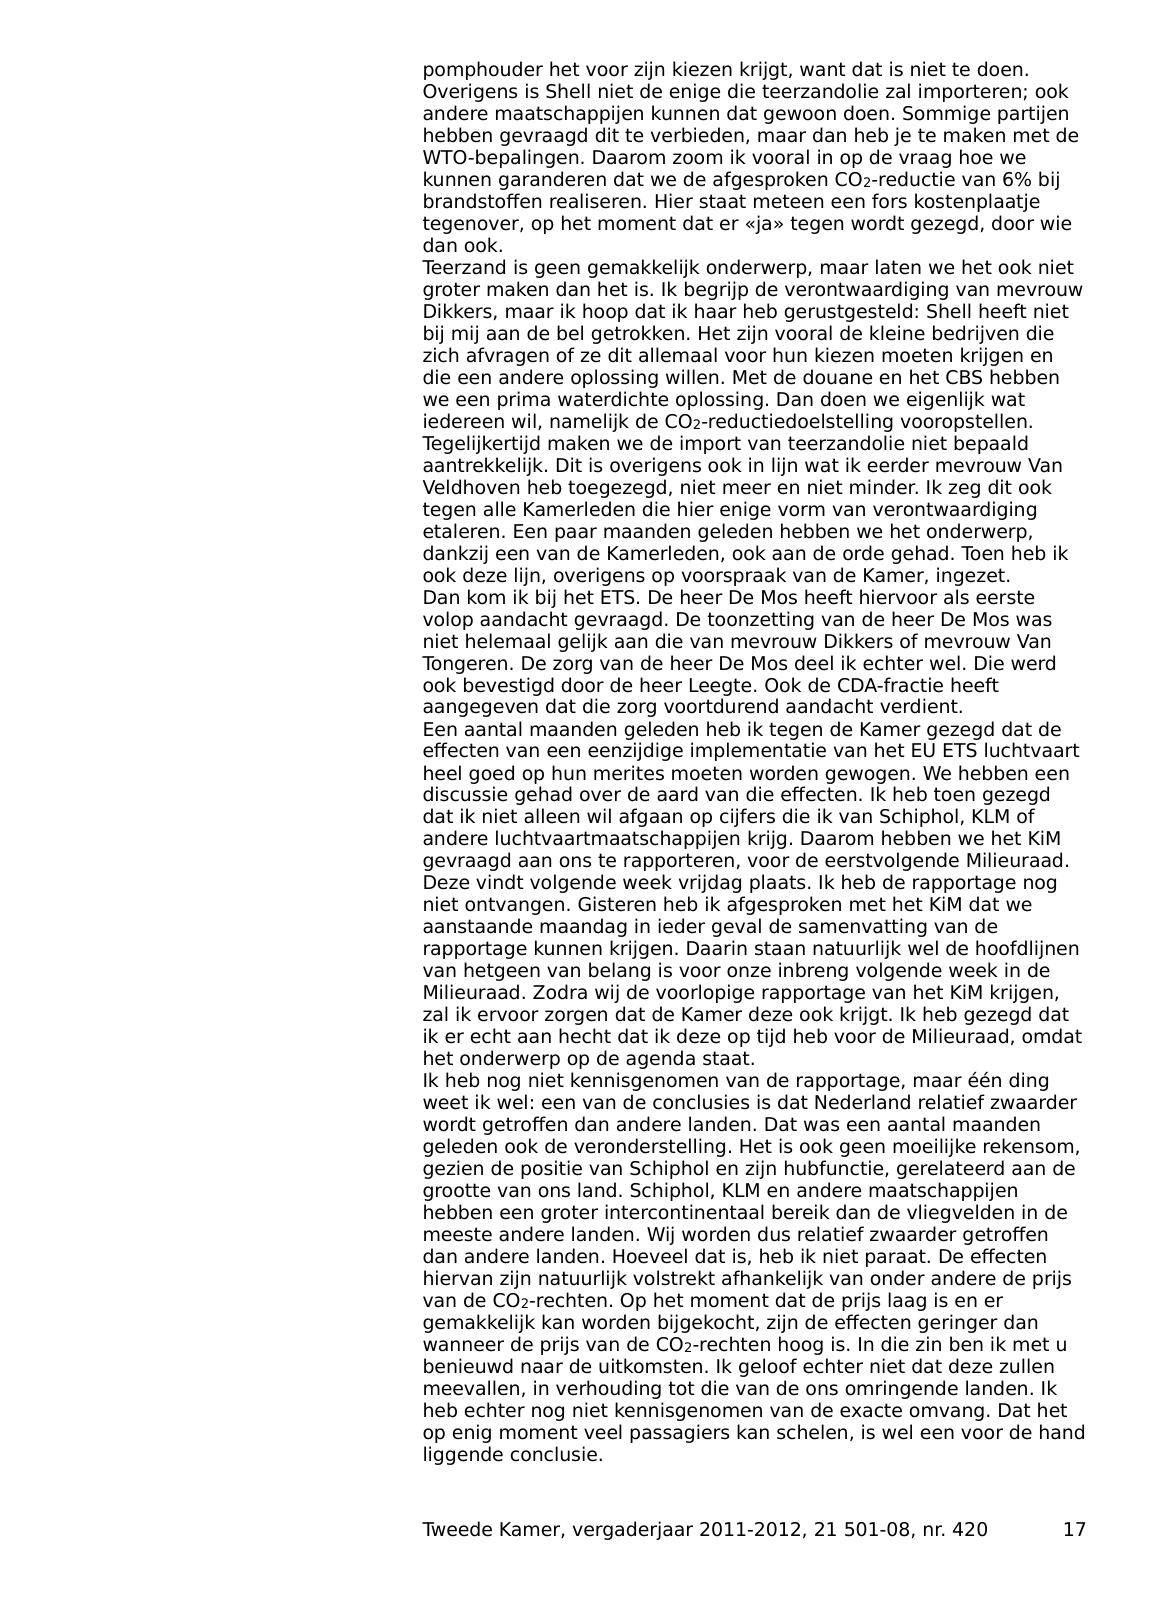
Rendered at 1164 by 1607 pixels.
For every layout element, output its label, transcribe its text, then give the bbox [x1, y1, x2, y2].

text pomphouder het voor zijn kiezen krijgt, want dat is niet te doen. Overigens is Shell niet de enige die teerzandolie zal importeren; ook andere maatschappijen kunnen dat gewoon doen. Sommige partijen hebben gevraagd dit te verbieden, maar dan heb je te maken met de WTO-bepalingen. Daarom zoom ik vooral in op de vraag hoe we kunnen garanderen dat we de afgesproken CO2-reductie van 6% bij brandstoffen realiseren. Hier staat meteen een fors kostenplaatje tegenover, op het moment dat er «ja» tegen wordt gezegd, door wie dan ook. [422, 59, 1087, 257]
text Een aantal maanden geleden heb ik tegen de Kamer gezegd dat de effecten van een eenzijdige implementatie van het EU ETS luchtvaart heel goed op hun merites moeten worden gewogen. We hebben een discussie gehad over de aard van die effecten. Ik heb toen gezegd dat ik niet alleen wil afgaan op cijfers die ik van Schiphol, KLM of andere luchtvaartmaatschappijen krijg. Daarom hebben we het KiM gevraagd aan ons te rapporteren, voor de eerstvolgende Milieuraad. Deze vindt volgende week vrijdag plaats. Ik heb de rapportage nog niet ontvangen. Gisteren heb ik afgesproken met het KiM dat we aanstaande maandag in ieder geval de samenvatting van de rapportage kunnen krijgen. Daarin staan natuurlijk wel de hoofdlijnen van hetgeen van belang is voor onze inbreng volgende week in de Milieuraad. Zodra wij de voorlopige rapportage van het KiM krijgen, zal ik ervoor zorgen dat de Kamer deze ook krijgt. Ik heb gezegd dat ik er echt aan hecht dat ik deze op tijd heb voor de Milieuraad, omdat het onderwerp op de agenda staat. [422, 718, 1087, 1070]
text Teerzand is geen gemakkelijk onderwerp, maar laten we het ook niet groter maken dan het is. Ik begrijp de verontwaardiging van mevrouw Dikkers, maar ik hoop dat ik haar heb gerustgesteld: Shell heeft niet bij mij aan de bel getrokken. Het zijn vooral de kleine bedrijven die zich afvragen of ze dit allemaal voor hun kiezen moeten krijgen en die een andere oplossing willen. Met de douane en het CBS hebben we een prima waterdichte oplossing. Dan doen we eigenlijk wat iedereen wil, namelijk de CO2-reductiedoelstelling vooropstellen. Tegelijkertijd maken we de import van teerzandolie niet bepaald aantrekkelijk. Dit is overigens ook in lijn wat ik eerder mevrouw Van Veldhoven heb toegezegd, niet meer en niet minder. Ik zeg dit ook tegen alle Kamerleden die hier enige vorm van verontwaardiging etaleren. Een paar maanden geleden hebben we het onderwerp, dankzij een van de Kamerleden, ook aan de orde gehad. Toen heb ik ook deze lijn, overigens op voorspraak van de Kamer, ingezet. [422, 257, 1087, 587]
text Ik heb nog niet kennisgenomen van de rapportage, maar één ding weet ik wel: een van de conclusies is dat Nederland relatief zwaarder wordt getroffen dan andere landen. Dat was een aantal maanden geleden ook de veronderstelling. Het is ook geen moeilijke rekensom, gezien de positie van Schiphol en zijn hubfunctie, gerelateerd aan de grootte van ons land. Schiphol, KLM en andere maatschappijen hebben een groter intercontinentaal bereik dan de vliegvelden in de meeste andere landen. Wij worden dus relatief zwaarder getroffen dan andere landen. Hoeveel dat is, heb ik niet paraat. De effecten hiervan zijn natuurlijk volstrekt afhankelijk van onder andere de prijs van de CO2-rechten. Op het moment dat de prijs laag is en er gemakkelijk kan worden bijgekocht, zijn de effecten geringer dan wanneer de prijs van de CO2-rechten hoog is. In die zin ben ik met u benieuwd naar de uitkomsten. Ik geloof echter niet dat deze zullen meevallen, in verhouding tot die van de ons omringende landen. Ik heb echter nog niet kennisgenomen van de exacte omvang. Dat het op enig moment veel passagiers kan schelen, is wel een voor de hand liggende conclusie. [422, 1070, 1087, 1466]
text Dan kom ik bij het ETS. De heer De Mos heeft hiervoor als eerste volop aandacht gevraagd. De toonzetting van de heer De Mos was niet helemaal gelijk aan die van mevrouw Dikkers of mevrouw Van Tongeren. De zorg van de heer De Mos deel ik echter wel. Die werd ook bevestigd door de heer Leegte. Ook de CDA-fractie heeft aangegeven dat die zorg voortdurend aandacht verdient. [422, 587, 1087, 718]
